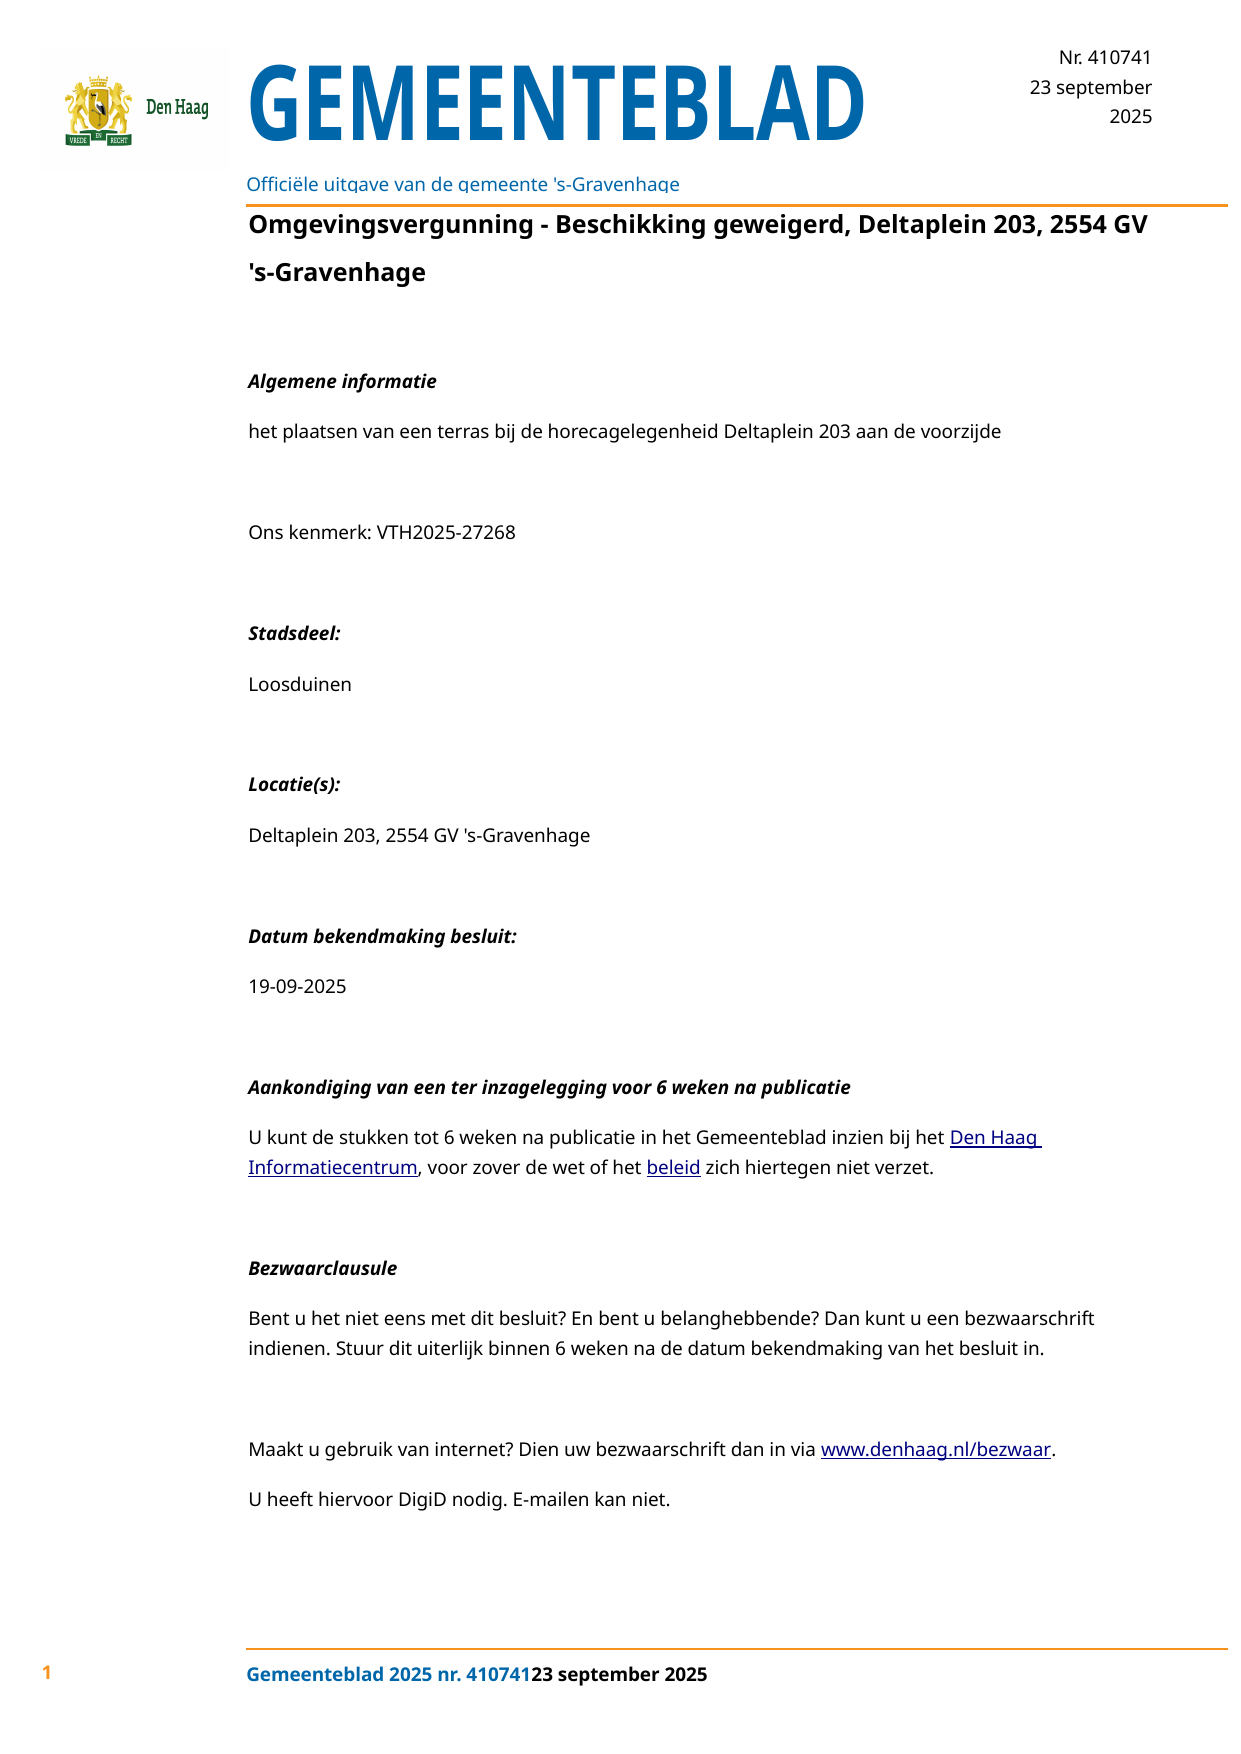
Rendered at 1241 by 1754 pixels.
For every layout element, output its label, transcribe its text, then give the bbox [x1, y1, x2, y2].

picture [41, 47, 231, 172]
text Loosduinen [248, 671, 1152, 697]
text Algemene informatie [248, 368, 1152, 394]
text Datum bekendmaking besluit: [248, 923, 1152, 949]
text Bent u het niet eens met dit besluit? En bent u belanghebbende? Dan kunt u een bezwaarschrift indienen. Stuur dit uiterlijk binnen 6 weken na de datum bekendmaking van het besluit in. [248, 1305, 1152, 1361]
text Deltaplein 203, 2554 GV 's-Gravenhage [248, 822, 1152, 848]
text 19-09-2025 [248, 973, 1152, 999]
text Omgevingsvergunning - Beschikking geweigerd, Deltaplein 203, 2554 GV 's-Gravenhage [248, 207, 1152, 288]
text U kunt de stukken tot 6 weken na publicatie in het Gemeenteblad inzien bij het Den Haag Informatiecentrum, voor zover de wet of het beleid zich hiertegen niet verzet. [248, 1124, 1152, 1180]
text Locatie(s): [248, 772, 1152, 797]
text Stadsdeel: [248, 620, 1152, 646]
text U heeft hiervoor DigiD nodig. E-mailen kan niet. [248, 1486, 1152, 1512]
text Bezwaarclausule [248, 1255, 1152, 1281]
text het plaatsen van een terras bij de horecagelegenheid Deltaplein 203 aan de voorzijde [248, 419, 1152, 444]
text Aankondiging van een ter inzagelegging voor 6 weken na publicatie [248, 1074, 1152, 1100]
text Ons kenmerk: VTH2025-27268 [248, 519, 1152, 545]
text Maakt u gebruik van internet? Dien uw bezwaarschrift dan in via www.denhaag.nl/bezwaar. [248, 1436, 1152, 1462]
